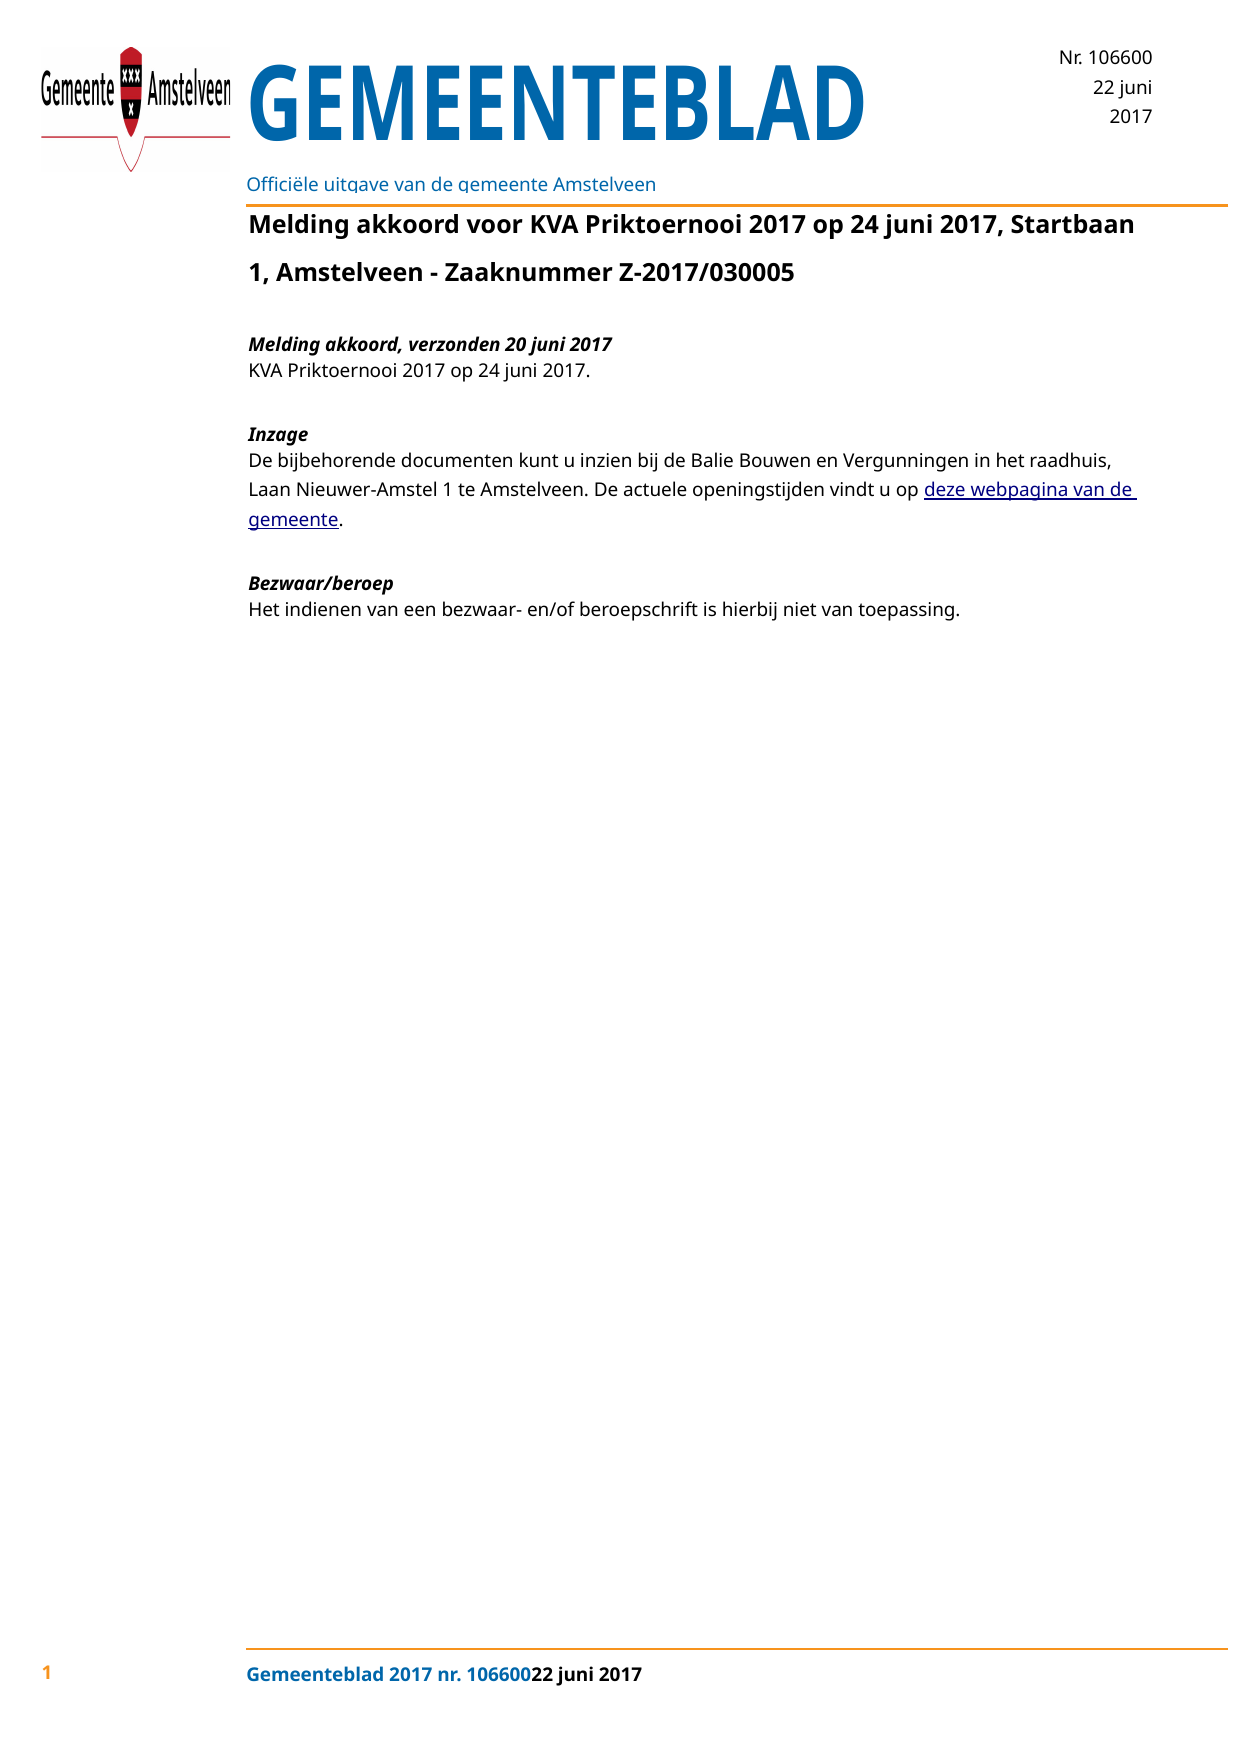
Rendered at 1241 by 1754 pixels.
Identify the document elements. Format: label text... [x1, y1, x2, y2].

text De bijbehorende documenten kunt u inzien bij de Balie Bouwen en Vergunningen in het raadhuis, Laan Nieuwer-Amstel 1 te Amstelveen. De actuele openingstijden vindt u op deze webpagina van de gemeente. [248, 447, 1152, 532]
text Melding akkoord, verzonden 20 juni 2017 [248, 331, 1152, 357]
text Bezwaar/beroep [248, 570, 1152, 596]
text Het indienen van een bezwaar- en/of beroepschrift is hierbij niet van toepassing. [248, 596, 1152, 621]
text Inzage [248, 421, 1152, 447]
text KVA Priktoernooi 2017 op 24 juni 2017. [248, 357, 1152, 383]
picture [41, 47, 231, 172]
text Melding akkoord voor KVA Priktoernooi 2017 op 24 juni 2017, Startbaan 1, Amstelveen - Zaaknummer Z-2017/030005 [248, 207, 1152, 288]
